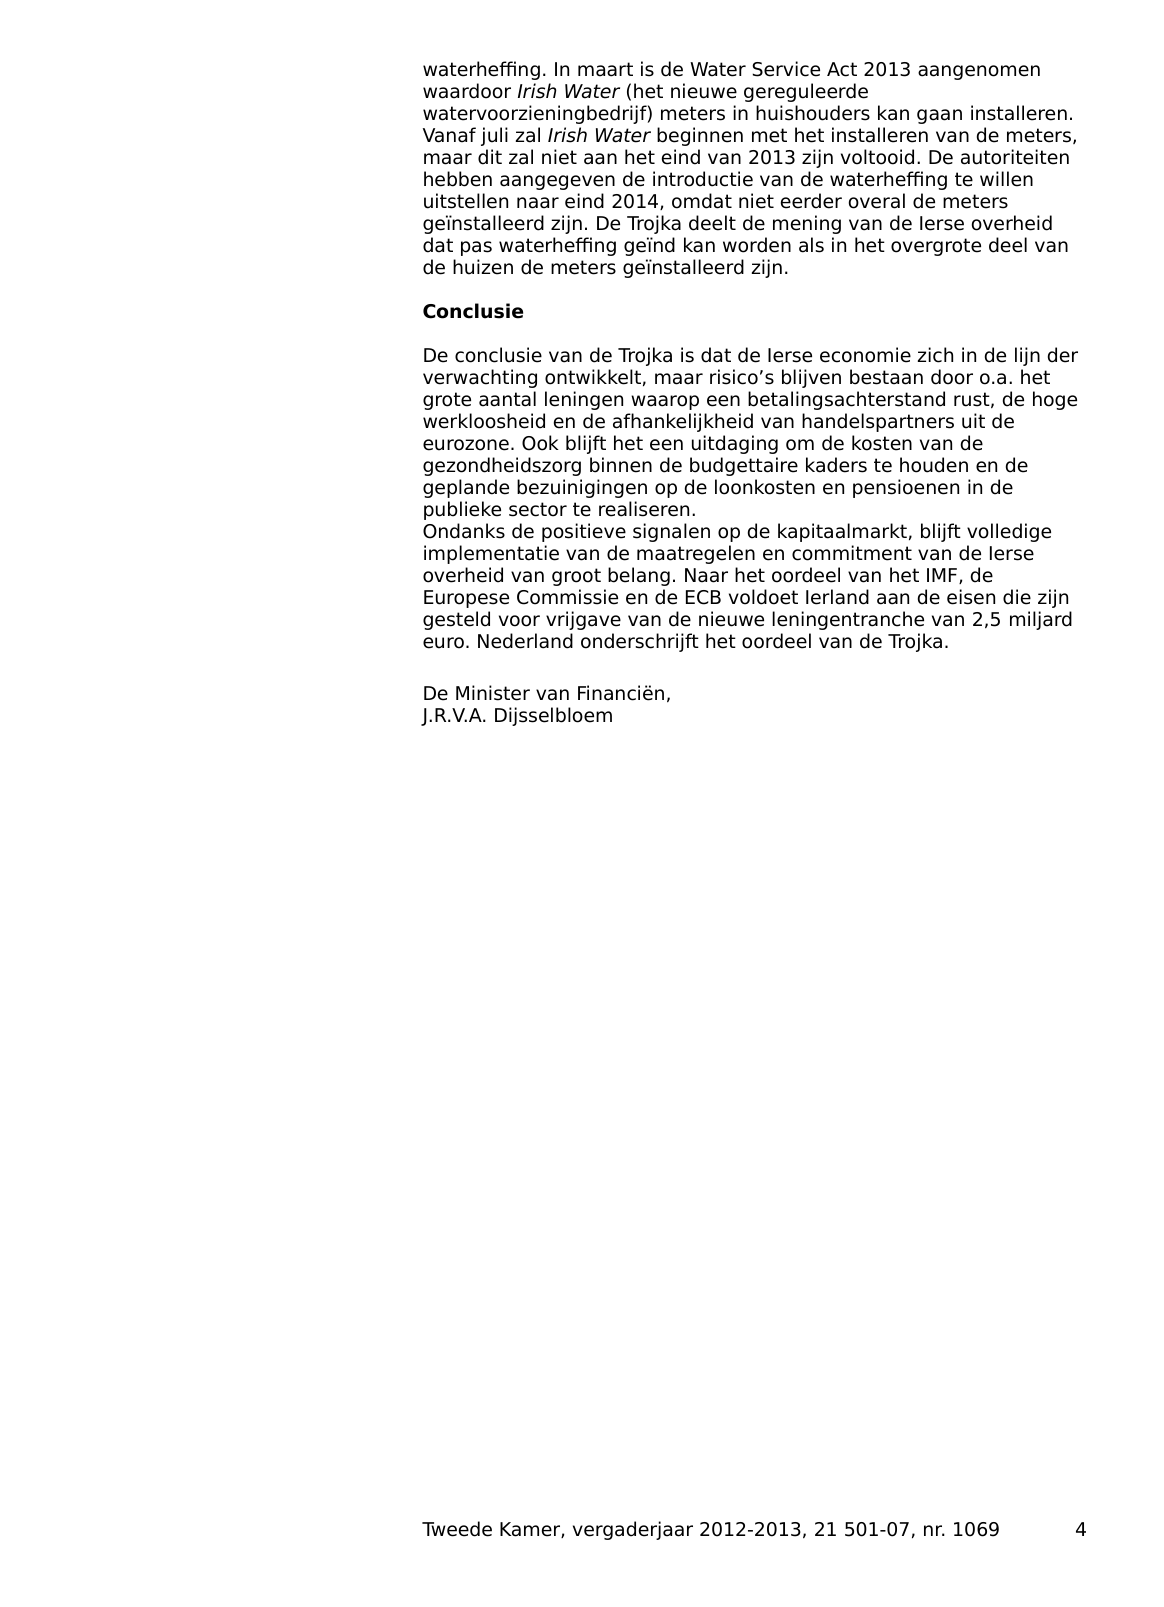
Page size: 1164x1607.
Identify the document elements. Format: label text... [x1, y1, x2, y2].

text De conclusie van de Trojka is dat de Ierse economie zich in de lijn der verwachting ontwikkelt, maar risico’s blijven bestaan door o.a. het grote aantal leningen waarop een betalingsachterstand rust, de hoge werkloosheid en de afhankelijkheid van handelspartners uit de eurozone. Ook blijft het een uitdaging om de kosten van de gezondheidszorg binnen de budgettaire kaders te houden en de geplande bezuinigingen op de loonkosten en pensioenen in de publieke sector te realiseren. [422, 345, 1087, 521]
text De Minister van Financiën, J.R.V.A. Dijsselbloem [422, 683, 1087, 727]
subtitle Conclusie [422, 301, 1087, 323]
text waterheffing. In maart is de Water Service Act 2013 aangenomen waardoor Irish Water (het nieuwe gereguleerde watervoorzieningbedrijf) meters in huishouders kan gaan installeren. Vanaf juli zal Irish Water beginnen met het installeren van de meters, maar dit zal niet aan het eind van 2013 zijn voltooid. De autoriteiten hebben aangegeven de introductie van de waterheffing te willen uitstellen naar eind 2014, omdat niet eerder overal de meters geïnstalleerd zijn. De Trojka deelt de mening van de Ierse overheid dat pas waterheffing geïnd kan worden als in het overgrote deel van de huizen de meters geïnstalleerd zijn. [422, 59, 1087, 279]
text Ondanks de positieve signalen op de kapitaalmarkt, blijft volledige implementatie van de maatregelen en commitment van de Ierse overheid van groot belang. Naar het oordeel van het IMF, de Europese Commissie en de ECB voldoet Ierland aan de eisen die zijn gesteld voor vrijgave van de nieuwe leningentranche van 2,5 miljard euro. Nederland onderschrijft het oordeel van de Trojka. [422, 521, 1087, 653]
